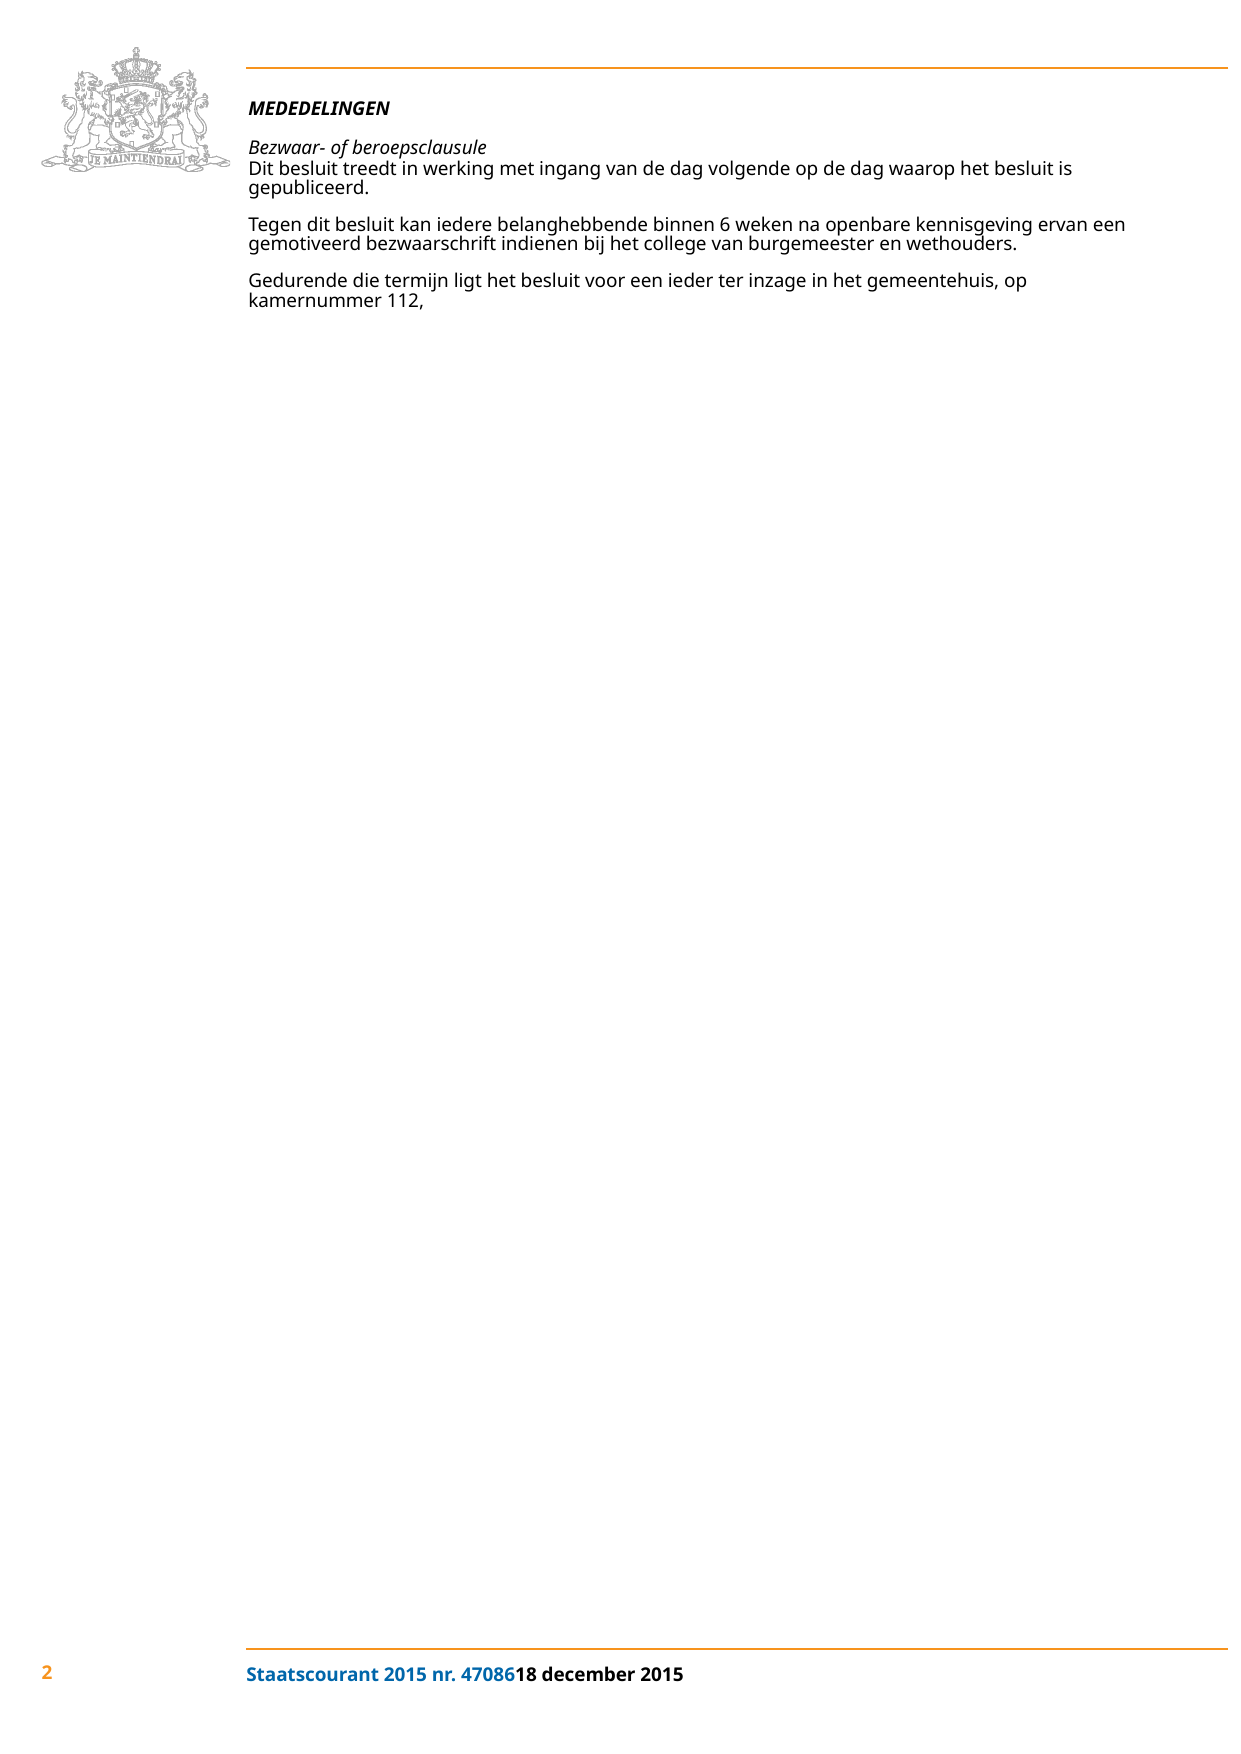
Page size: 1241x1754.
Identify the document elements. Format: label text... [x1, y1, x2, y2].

text Bezwaar- of beroepsclausule [248, 134, 1152, 160]
text MEDEDELINGEN [248, 95, 1152, 121]
text Dit besluit treedt in werking met ingang van de dag volgende op de dag waarop het besluit is gepubliceerd. [248, 160, 1152, 198]
text Tegen dit besluit kan iedere belanghebbende binnen 6 weken na openbare kennisgeving ervan een gemotiveerd bezwaarschrift indienen bij het college van burgemeester en wethouders. [248, 216, 1152, 254]
text Gedurende die termijn ligt het besluit voor een ieder ter inzage in het gemeentehuis, op kamernummer 112, [248, 272, 1152, 311]
picture [41, 47, 231, 172]
